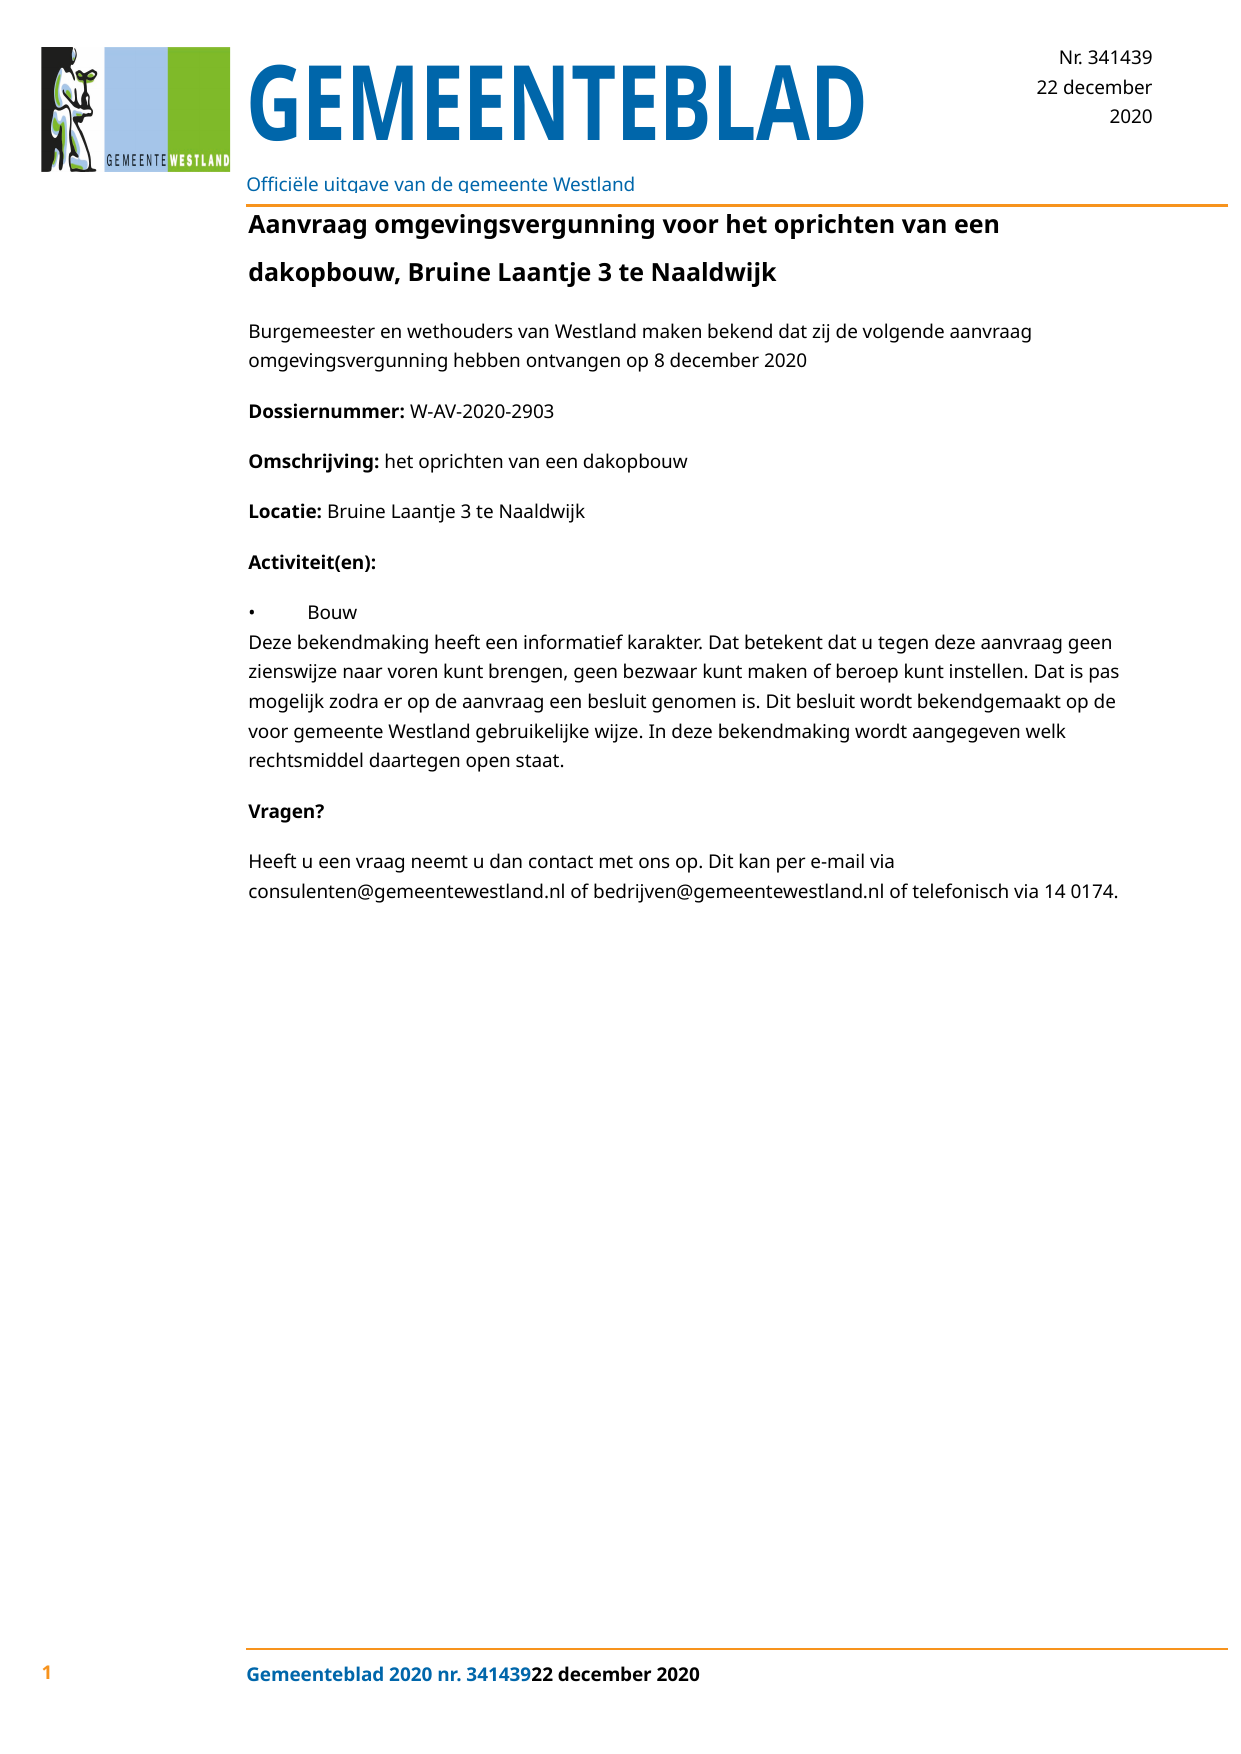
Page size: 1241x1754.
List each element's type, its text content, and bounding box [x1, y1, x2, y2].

list Bouw [248, 599, 1152, 625]
text Locatie: Bruine Laantje 3 te Naaldwijk [248, 499, 1152, 524]
text Activiteit(en): [248, 549, 1152, 575]
text Burgemeester en wethouders van Westland maken bekend dat zij de volgende aanvraag omgevingsvergunning hebben ontvangen op 8 december 2020 [248, 318, 1152, 373]
text Omschrijving: het oprichten van een dakopbouw [248, 448, 1152, 474]
text Dossiernummer: W-AV-2020-2903 [248, 398, 1152, 424]
text Aanvraag omgevingsvergunning voor het oprichten van een dakopbouw, Bruine Laantje 3 te Naaldwijk [248, 207, 1152, 288]
text Vragen? [248, 798, 1152, 824]
text Heeft u een vraag neemt u dan contact met ons op. Dit kan per e-mail via consulenten@gemeentewestland.nl of bedrijven@gemeentewestland.nl of telefonisch via 14 0174. [248, 848, 1152, 904]
picture [41, 47, 231, 172]
text Deze bekendmaking heeft een informatief karakter. Dat betekent dat u tegen deze aanvraag geen zienswijze naar voren kunt brengen, geen bezwaar kunt maken of beroep kunt instellen. Dat is pas mogelijk zodra er op de aanvraag een besluit genomen is. Dit besluit wordt bekendgemaakt op de voor gemeente Westland gebruikelijke wijze. In deze bekendmaking wordt aangegeven welk rechtsmiddel daartegen open staat. [248, 629, 1152, 773]
